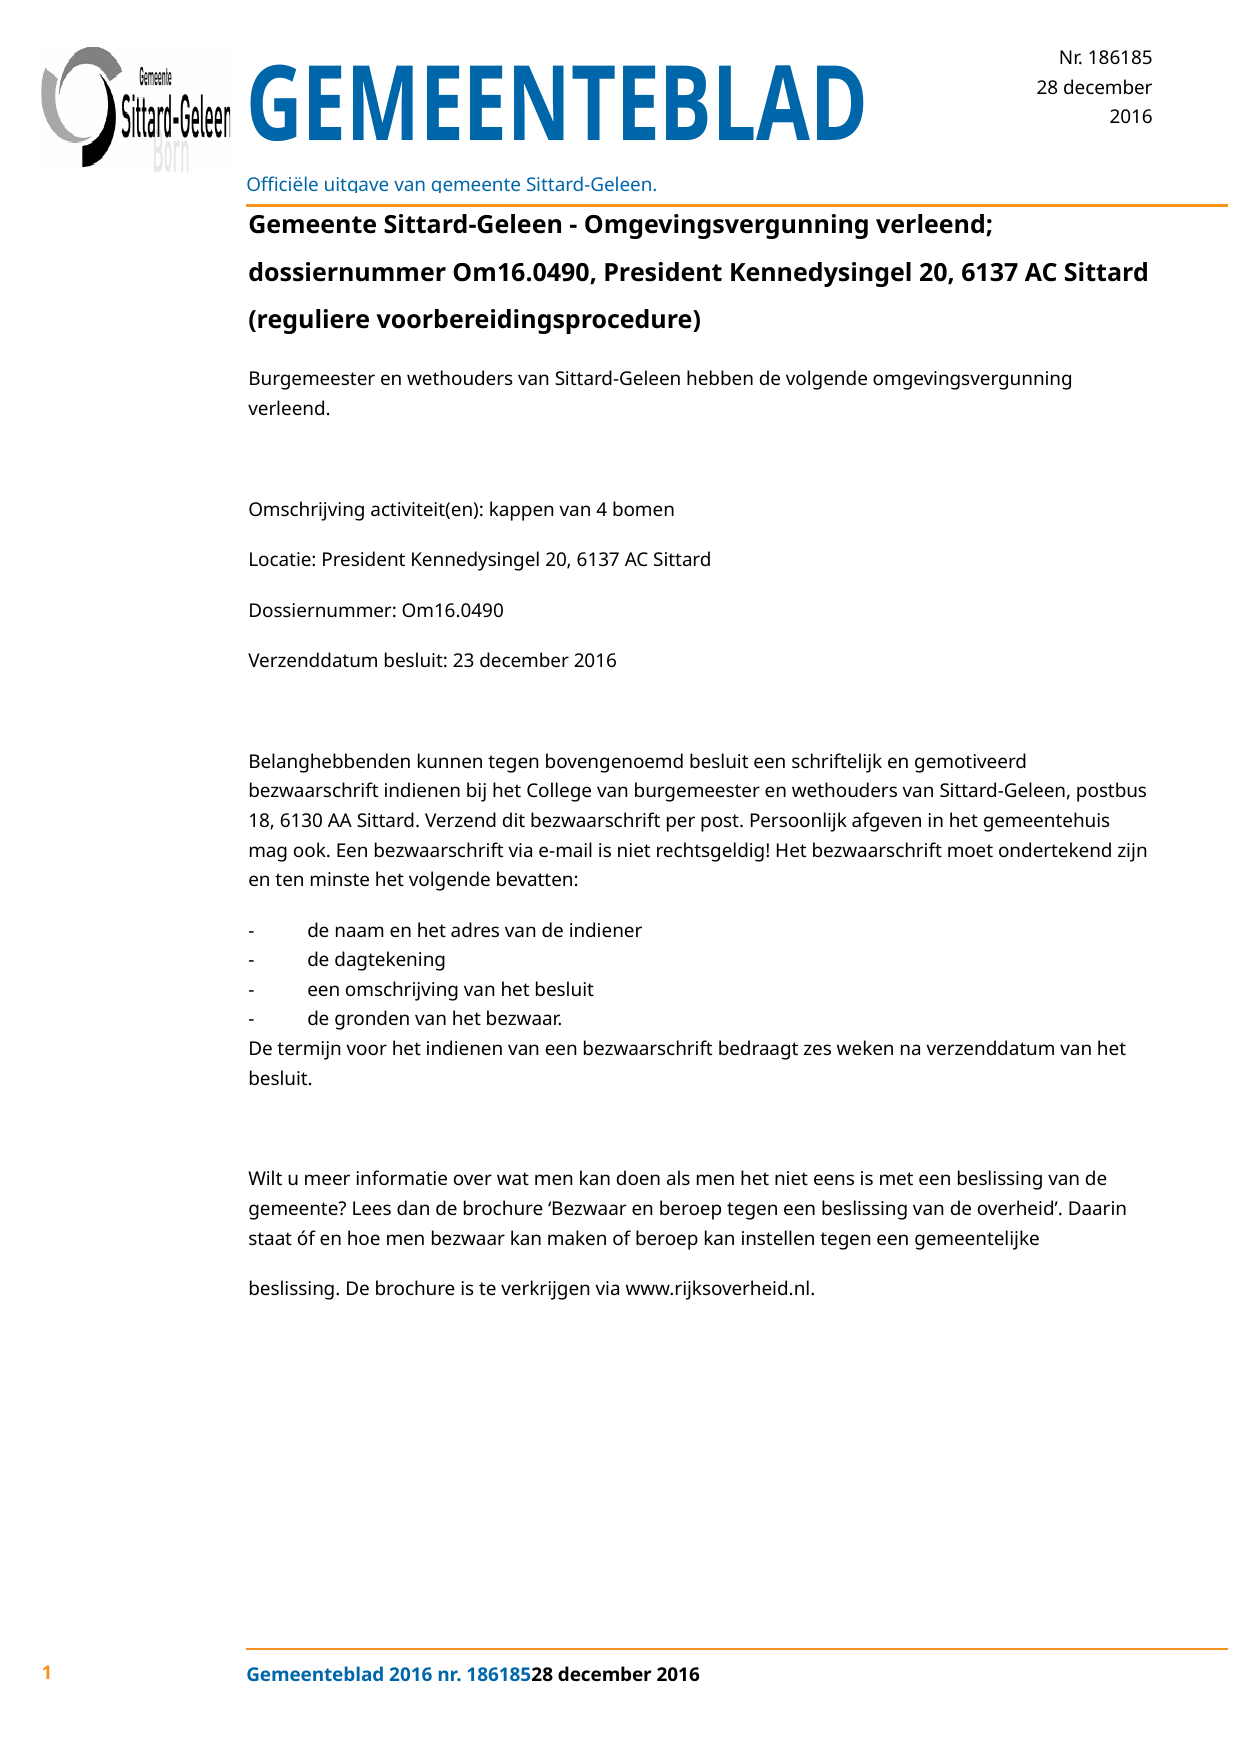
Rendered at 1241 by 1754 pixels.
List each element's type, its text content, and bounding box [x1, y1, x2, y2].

text Omschrijving activiteit(en): kappen van 4 bomen [248, 496, 1152, 522]
picture [41, 47, 231, 172]
text Wilt u meer informatie over wat men kan doen als men het niet eens is met een beslissing van de gemeente? Lees dan de brochure ‘Bezwaar en beroep tegen een beslissing van de overheid’. Daarin staat óf en hoe men bezwaar kan maken of beroep kan instellen tegen een gemeentelijke [248, 1166, 1152, 1250]
text Burgemeester en wethouders van Sittard-Geleen hebben de volgende omgevingsvergunning verleend. [248, 366, 1152, 421]
list de dagtekening [248, 946, 1152, 972]
list de naam en het adres van de indiener [248, 917, 1152, 942]
text Dossiernummer: Om16.0490 [248, 597, 1152, 622]
text beslissing. De brochure is te verkrijgen via www.rijksoverheid.nl. [248, 1275, 1152, 1301]
text Verzenddatum besluit: 23 december 2016 [248, 647, 1152, 673]
text Gemeente Sittard-Geleen - Omgevingsvergunning verleend; dossiernummer Om16.0490, President Kennedysingel 20, 6137 AC Sittard (reguliere voorbereidingsprocedure) [248, 207, 1152, 336]
list de gronden van het bezwaar. [248, 1006, 1152, 1031]
list een omschrijving van het besluit [248, 976, 1152, 1002]
text De termijn voor het indienen van een bezwaarschrift bedraagt zes weken na verzenddatum van het besluit. [248, 1035, 1152, 1090]
text Belanghebbenden kunnen tegen bovengenoemd besluit een schriftelijk en gemotiveerd bezwaarschrift indienen bij het College van burgemeester en wethouders van Sittard-Geleen, postbus 18, 6130 AA Sittard. Verzend dit bezwaarschrift per post. Persoonlijk afgeven in het gemeentehuis mag ook. Een bezwaarschrift via e-mail is niet rechtsgeldig! Het bezwaarschrift moet ondertekend zijn en ten minste het volgende bevatten: [248, 748, 1152, 892]
text Locatie: President Kennedysingel 20, 6137 AC Sittard [248, 546, 1152, 572]
